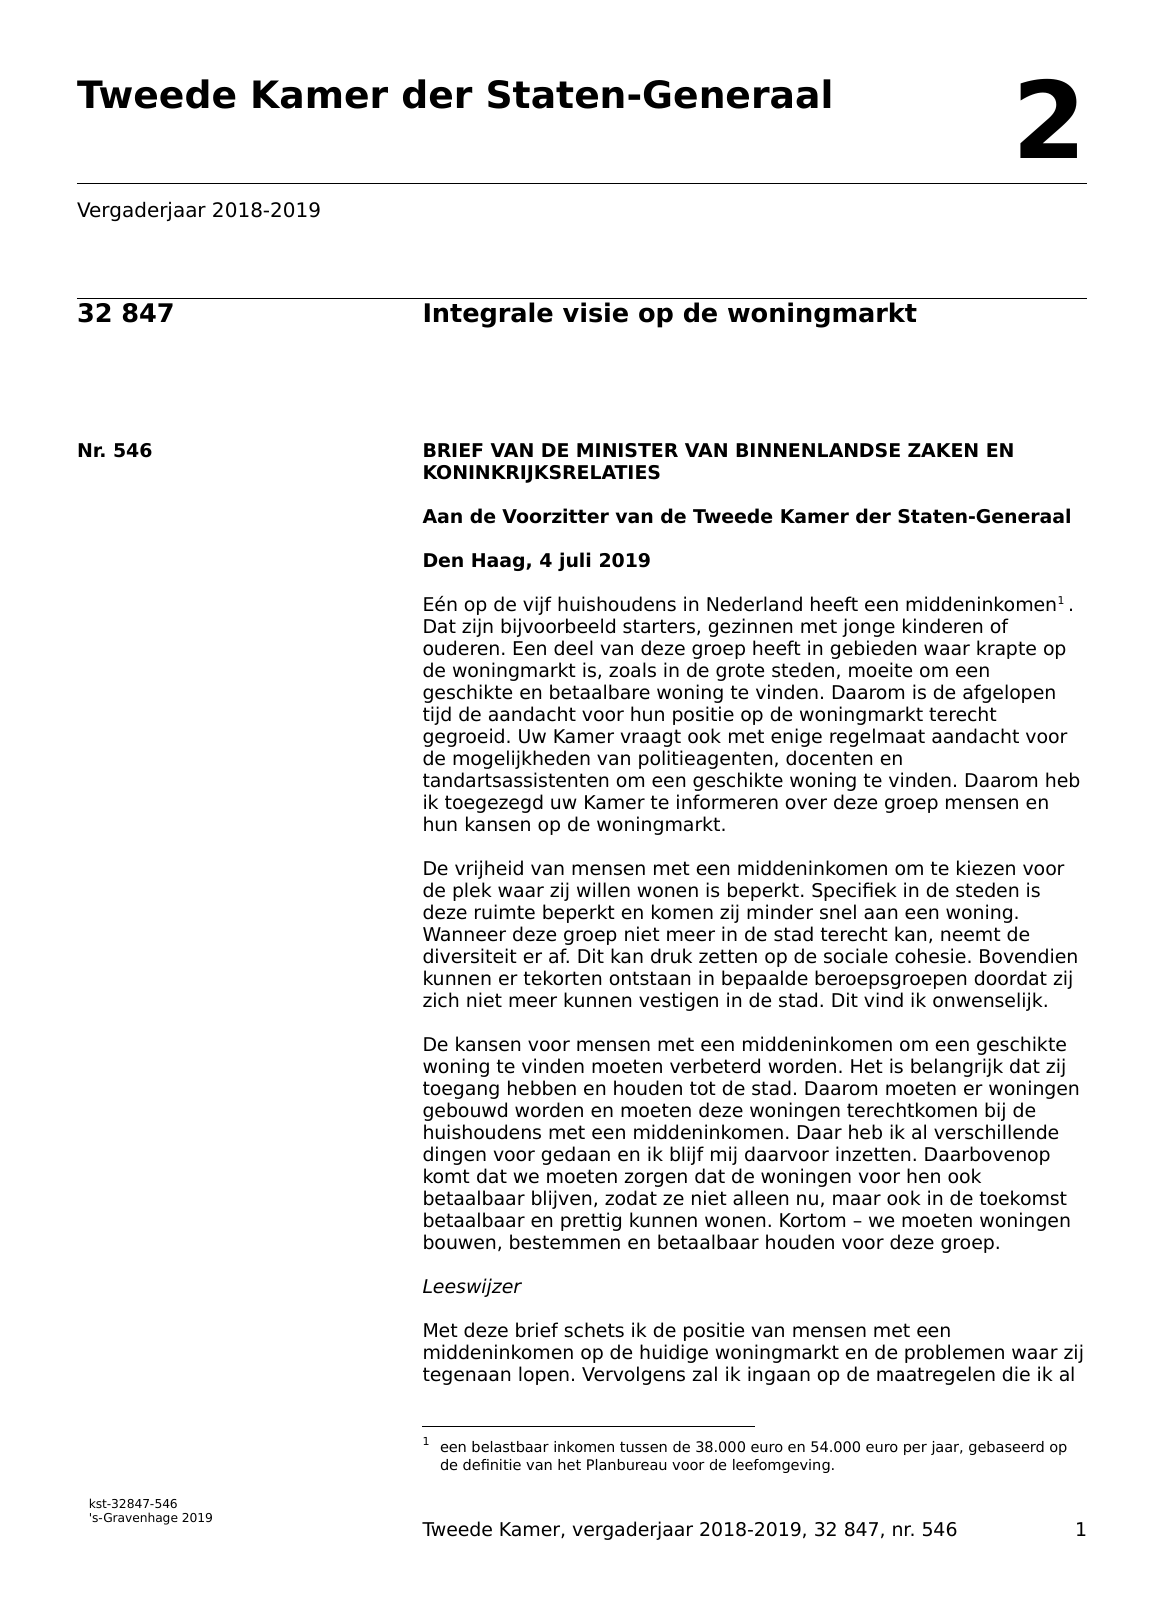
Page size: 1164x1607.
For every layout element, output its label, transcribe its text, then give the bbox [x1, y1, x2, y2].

table_header 2 [886, 59, 1087, 183]
table_header Tweede Kamer der Staten-Generaal [77, 59, 886, 183]
subtitle Nr. 546 BRIEF VAN DE MINISTER VAN BINNENLANDSE ZAKEN EN KONINKRIJKSRELATIES [77, 440, 1087, 484]
subtitle Den Haag, 4 juli 2019 [422, 550, 1087, 572]
text een belastbaar inkomen tussen de 38.000 euro en 54.000 euro per jaar, gebaseerd op de definitie van het Planbureau voor de leefomgeving. [422, 1435, 1087, 1474]
table_cell Vergaderjaar 2018-2019 [77, 184, 1087, 298]
subtitle Leeswijzer [422, 1276, 1087, 1298]
subtitle 32 847 Integrale visie op de woningmarkt [77, 299, 1087, 329]
text kst-32847-546 [88, 1497, 323, 1511]
text De vrijheid van mensen met een middeninkomen om te kiezen voor de plek waar zij willen wonen is beperkt. Specifiek in de steden is deze ruimte beperkt en komen zij minder snel aan een woning. Wanneer deze groep niet meer in de stad terecht kan, neemt de diversiteit er af. Dit kan druk zetten op de sociale cohesie. Bovendien kunnen er tekorten ontstaan in bepaalde beroepsgroepen doordat zij zich niet meer kunnen vestigen in de stad. Dit vind ik onwenselijk. [422, 858, 1087, 1012]
subtitle Aan de Voorzitter van de Tweede Kamer der Staten-Generaal [422, 506, 1087, 528]
text Eén op de vijf huishoudens in Nederland heeft een middeninkomen. Dat zijn bijvoorbeeld starters, gezinnen met jonge kinderen of ouderen. Een deel van deze groep heeft in gebieden waar krapte op de woningmarkt is, zoals in de grote steden, moeite om een geschikte en betaalbare woning te vinden. Daarom is de afgelopen tijd de aandacht voor hun positie op de woningmarkt terecht gegroeid. Uw Kamer vraagt ook met enige regelmaat aandacht voor de mogelijkheden van politieagenten, docenten en tandartsassistenten om een geschikte woning te vinden. Daarom heb ik toegezegd uw Kamer te informeren over deze groep mensen en hun kansen op de woningmarkt. [422, 594, 1087, 836]
text Met deze brief schets ik de positie van mensen met een middeninkomen op de huidige woningmarkt en de problemen waar zij tegenaan lopen. Vervolgens zal ik ingaan op de maatregelen die ik al [422, 1320, 1087, 1386]
text 's-Gravenhage 2019 [88, 1511, 323, 1525]
text De kansen voor mensen met een middeninkomen om een geschikte woning te vinden moeten verbeterd worden. Het is belangrijk dat zij toegang hebben en houden tot de stad. Daarom moeten er woningen gebouwd worden en moeten deze woningen terechtkomen bij de huishoudens met een middeninkomen. Daar heb ik al verschillende dingen voor gedaan en ik blijf mij daarvoor inzetten. Daarbovenop komt dat we moeten zorgen dat de woningen voor hen ook betaalbaar blijven, zodat ze niet alleen nu, maar ook in de toekomst betaalbaar en prettig kunnen wonen. Kortom – we moeten woningen bouwen, bestemmen en betaalbaar houden voor deze groep. [422, 1034, 1087, 1254]
